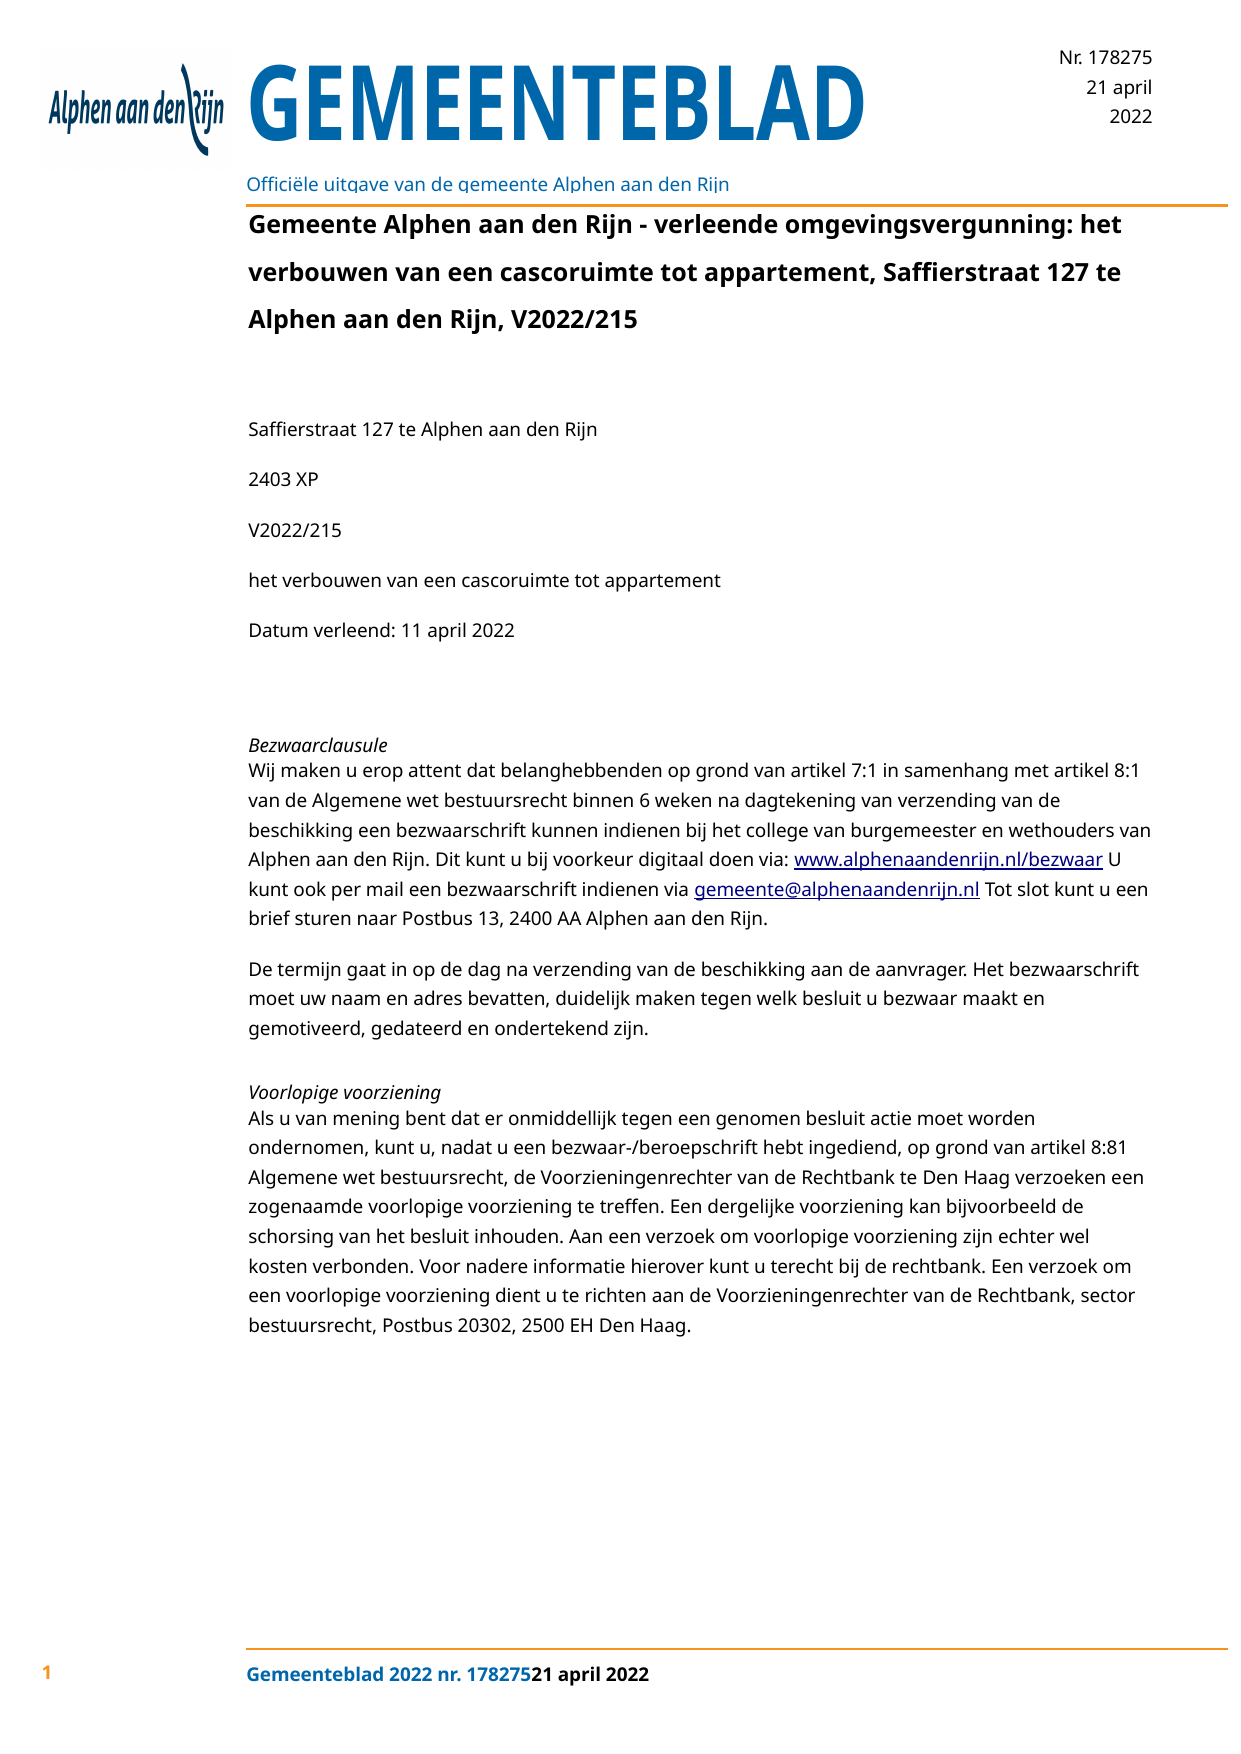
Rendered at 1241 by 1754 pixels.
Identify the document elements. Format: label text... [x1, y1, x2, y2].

text 2403 XP [248, 466, 1152, 492]
text V2022/215 [248, 517, 1152, 542]
text Voorlopige voorziening [248, 1079, 1152, 1105]
picture [41, 47, 231, 172]
text Saffierstraat 127 te Alphen aan den Rijn [248, 416, 1152, 442]
text De termijn gaat in op de dag na verzending van de beschikking aan de aanvrager. Het bezwaarschrift moet uw naam en adres bevatten, duidelijk maken tegen welk besluit u bezwaar maakt en gemotiveerd, gedateerd en ondertekend zijn. [248, 956, 1152, 1041]
text Wij maken u erop attent dat belanghebbenden op grond van artikel 7:1 in samenhang met artikel 8:1 van de Algemene wet bestuursrecht binnen 6 weken na dagtekening van verzending van de beschikking een bezwaarschrift kunnen indienen bij het college van burgemeester en wethouders van Alphen aan den Rijn. Dit kunt u bij voorkeur digitaal doen via: www.alphenaandenrijn.nl/bezwaar U kunt ook per mail een bezwaarschrift indienen via gemeente@alphenaandenrijn.nl Tot slot kunt u een brief sturen naar Postbus 13, 2400 AA Alphen aan den Rijn. [248, 758, 1152, 931]
text Datum verleend: 11 april 2022 [248, 618, 1152, 643]
text Gemeente Alphen aan den Rijn - verleende omgevingsvergunning: het verbouwen van een cascoruimte tot appartement, Saffierstraat 127 te Alphen aan den Rijn, V2022/215 [248, 207, 1152, 336]
text het verbouwen van een cascoruimte tot appartement [248, 567, 1152, 593]
text Bezwaarclausule [248, 732, 1152, 758]
text Als u van mening bent dat er onmiddellijk tegen een genomen besluit actie moet worden ondernomen, kunt u, nadat u een bezwaar-/beroepschrift hebt ingediend, op grond van artikel 8:81 Algemene wet bestuursrecht, de Voorzieningenrechter van de Rechtbank te Den Haag verzoeken een zogenaamde voorlopige voorziening te treffen. Een dergelijke voorziening kan bijvoorbeeld de schorsing van het besluit inhouden. Aan een verzoek om voorlopige voorziening zijn echter wel kosten verbonden. Voor nadere informatie hierover kunt u terecht bij de rechtbank. Een verzoek om een voorlopige voorziening dient u te richten aan de Voorzieningenrechter van de Rechtbank, sector bestuursrecht, Postbus 20302, 2500 EH Den Haag. [248, 1105, 1152, 1338]
